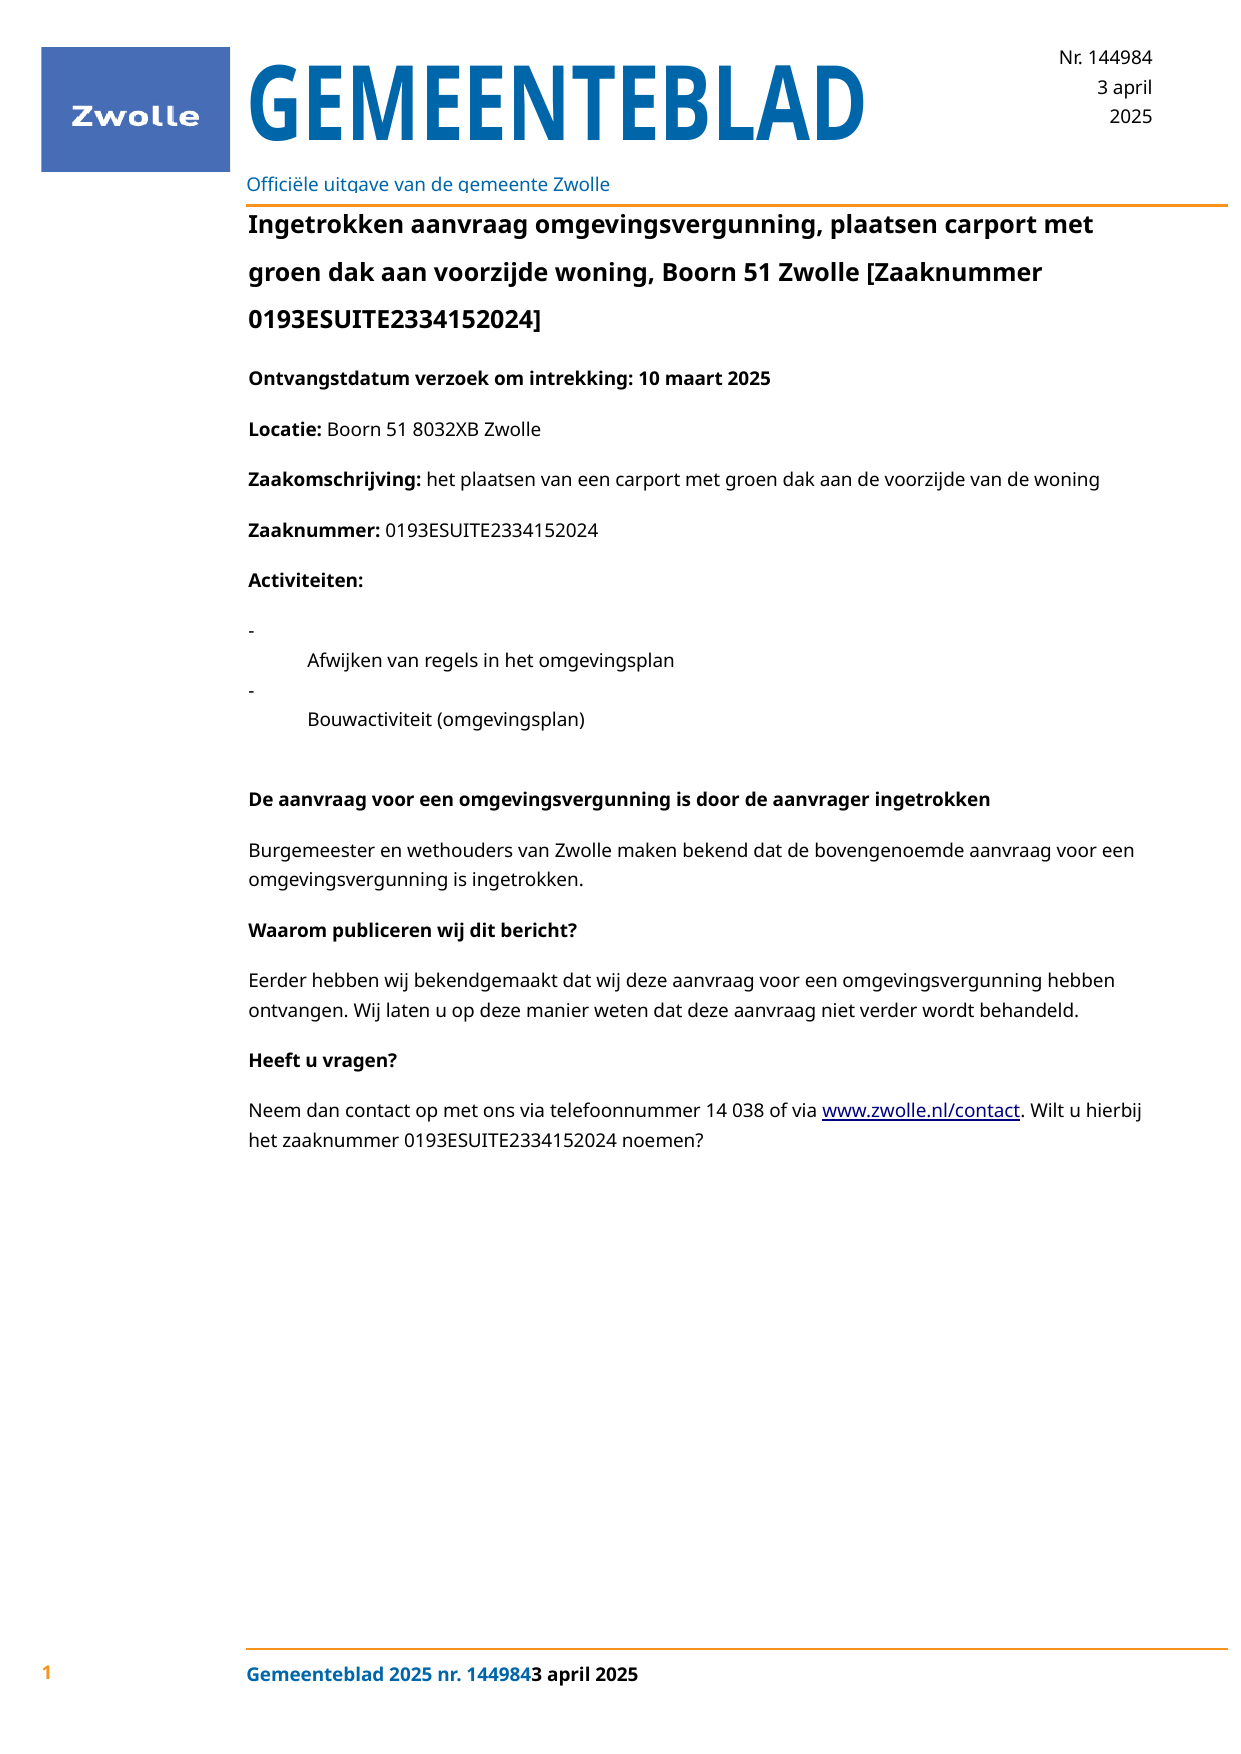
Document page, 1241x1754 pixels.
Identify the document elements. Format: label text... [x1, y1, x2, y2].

picture [41, 47, 231, 172]
text Burgemeester en wethouders van Zwolle maken bekend dat de bovengenoemde aanvraag voor een omgevingsvergunning is ingetrokken. [248, 837, 1152, 892]
list Bouwactiviteit (omgevingsplan) [248, 706, 1152, 732]
text Neem dan contact op met ons via telefoonnummer 14 038 of via www.zwolle.nl/contact. Wilt u hierbij het zaaknummer 0193ESUITE2334152024 noemen? [248, 1098, 1152, 1153]
text De aanvraag voor een omgevingsvergunning is door de aanvrager ingetrokken [248, 786, 1152, 812]
text Eerder hebben wij bekendgemaakt dat wij deze aanvraag voor een omgevingsvergunning hebben ontvangen. Wij laten u op deze manier weten dat deze aanvraag niet verder wordt behandeld. [248, 967, 1152, 1022]
text Waarom publiceren wij dit bericht? [248, 917, 1152, 942]
text Zaaknummer: 0193ESUITE2334152024 [248, 517, 1152, 542]
text Zaakomschrijving: het plaatsen van een carport met groen dak aan de voorzijde van de woning [248, 466, 1152, 492]
text Activiteiten: [248, 567, 1152, 593]
list Afwijken van regels in het omgevingsplan [248, 647, 1152, 673]
text Ingetrokken aanvraag omgevingsvergunning, plaatsen carport met groen dak aan voorzijde woning, Boorn 51 Zwolle [Zaaknummer 0193ESUITE2334152024] [248, 207, 1152, 336]
text Heeft u vragen? [248, 1047, 1152, 1073]
text Ontvangstdatum verzoek om intrekking: 10 maart 2025 [248, 366, 1152, 391]
text Locatie: Boorn 51 8032XB Zwolle [248, 416, 1152, 442]
